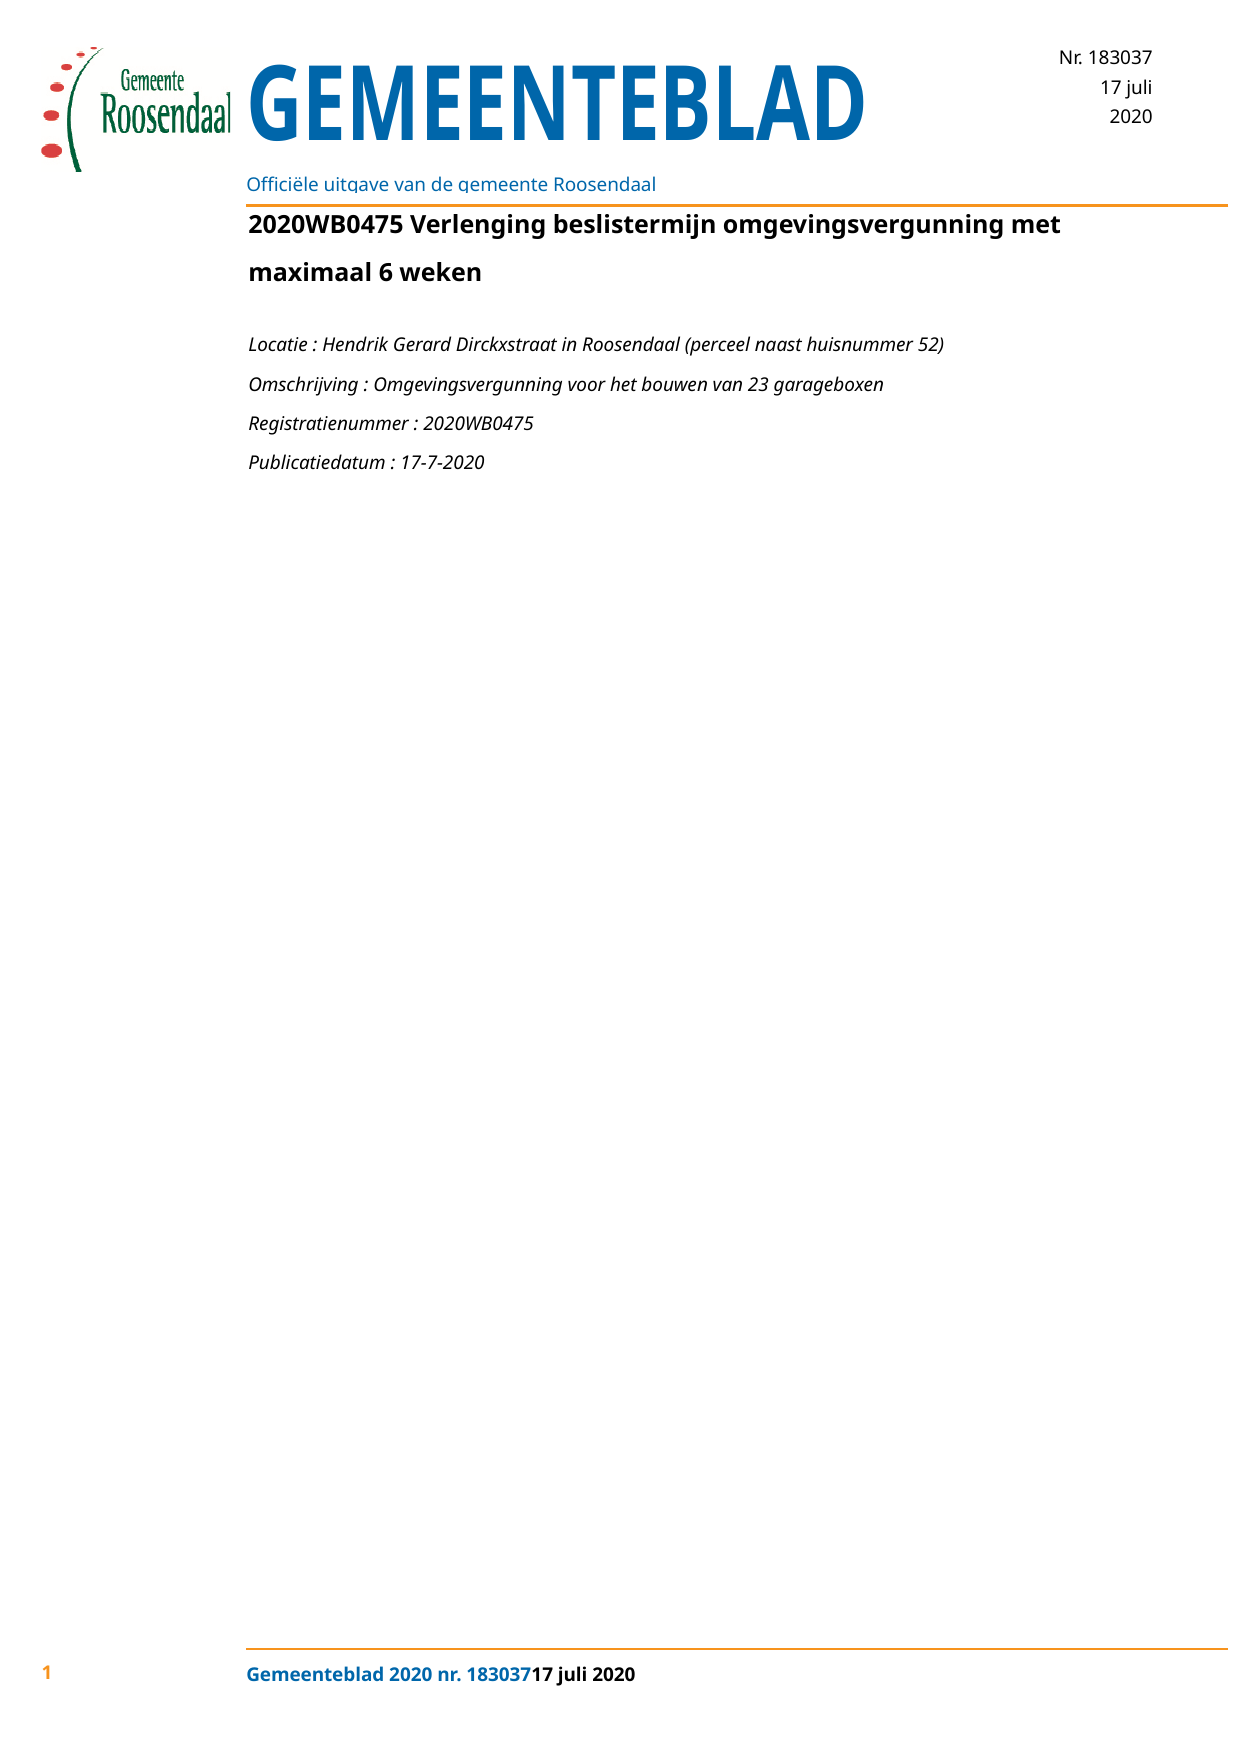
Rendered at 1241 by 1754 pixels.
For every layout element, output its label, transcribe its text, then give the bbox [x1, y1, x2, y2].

text Publicatiedatum : 17-7-2020 [248, 449, 1152, 475]
text Locatie : Hendrik Gerard Dirckxstraat in Roosendaal (perceel naast huisnummer 52) [248, 331, 1152, 357]
picture [41, 47, 231, 172]
text Registratienummer : 2020WB0475 [248, 410, 1152, 436]
text 2020WB0475 Verlenging beslistermijn omgevingsvergunning met maximaal 6 weken [248, 207, 1152, 288]
text Omschrijving : Omgevingsvergunning voor het bouwen van 23 garageboxen [248, 371, 1152, 396]
